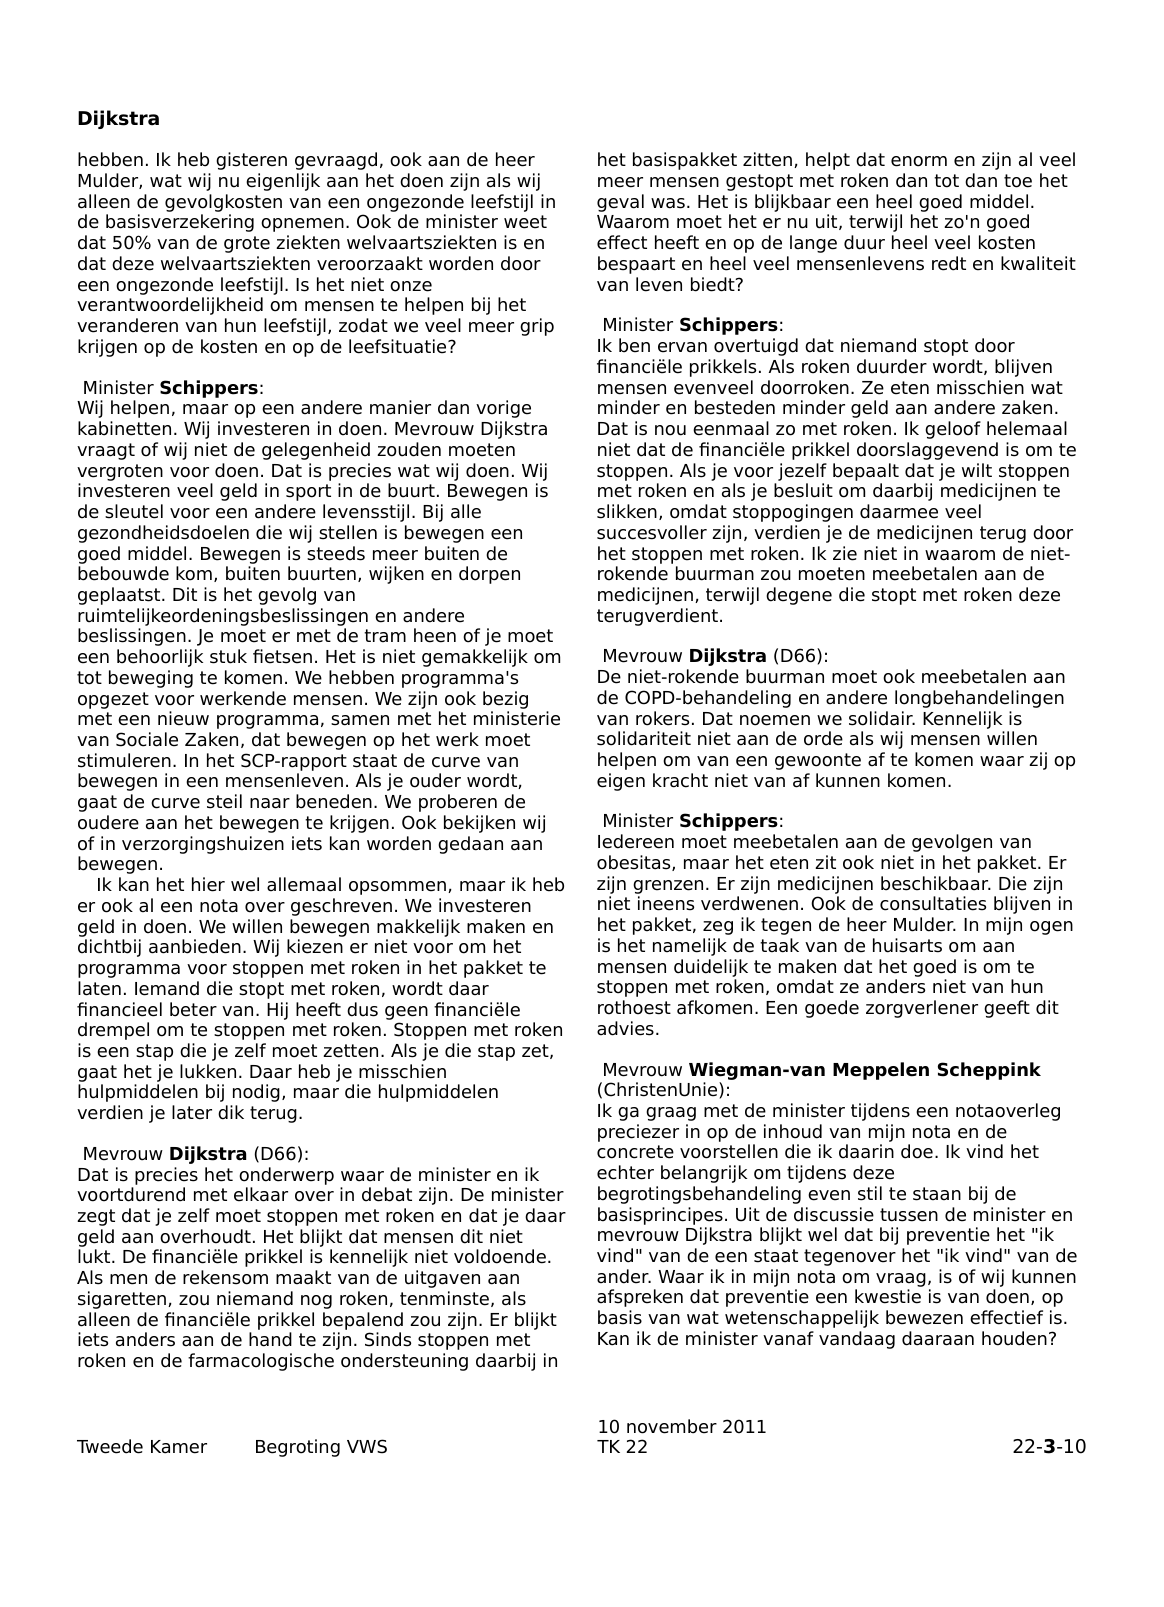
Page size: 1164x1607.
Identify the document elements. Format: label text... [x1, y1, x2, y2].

text Mevrouw Dijkstra (D66): [596, 646, 1087, 667]
text hebben. Ik heb gisteren gevraagd, ook aan de heer Mulder, wat wij nu eigenlijk aan het doen zijn als wij alleen de gevolgkosten van een ongezonde leefstijl in de basisverzekering opnemen. Ook de minister weet dat 50% van de grote ziekten welvaartsziekten is en dat deze welvaartsziekten veroorzaakt worden door een ongezonde leefstijl. Is het niet onze verantwoordelijkheid om mensen te helpen bij het veranderen van hun leefstijl, zodat we veel meer grip krijgen op de kosten en op de leefsituatie? [77, 150, 567, 357]
text Minister Schippers: [77, 377, 567, 398]
text Mevrouw Dijkstra (D66): [77, 1144, 567, 1164]
text Ik kan het hier wel allemaal opsommen, maar ik heb er ook al een nota over geschreven. We investeren geld in doen. We willen bewegen makkelijk maken en dichtbij aanbieden. Wij kiezen er niet voor om het programma voor stoppen met roken in het pakket te laten. Iemand die stopt met roken, wordt daar financieel beter van. Hij heeft dus geen financiële drempel om te stoppen met roken. Stoppen met roken is een stap die je zelf moet zetten. Als je die stap zet, gaat het je lukken. Daar heb je misschien hulpmiddelen bij nodig, maar die hulpmiddelen verdien je later dik terug. [77, 875, 567, 1124]
text Wij helpen, maar op een andere manier dan vorige kabinetten. Wij investeren in doen. Mevrouw Dijkstra vraagt of wij niet de gelegenheid zouden moeten vergroten voor doen. Dat is precies wat wij doen. Wij investeren veel geld in sport in de buurt. Bewegen is de sleutel voor een andere levensstijl. Bij alle gezondheidsdoelen die wij stellen is bewegen een goed middel. Bewegen is steeds meer buiten de bebouwde kom, buiten buurten, wijken en dorpen geplaatst. Dit is het gevolg van ruimtelijkeordeningsbeslissingen en andere beslissingen. Je moet er met de tram heen of je moet een behoorlijk stuk fietsen. Het is niet gemakkelijk om tot beweging te komen. We hebben programma's opgezet voor werkende mensen. We zijn ook bezig met een nieuw programma, samen met het ministerie van Sociale Zaken, dat bewegen op het werk moet stimuleren. In het SCP-rapport staat de curve van bewegen in een mensenleven. Als je ouder wordt, gaat de curve steil naar beneden. We proberen de oudere aan het bewegen te krijgen. Ook bekijken wij of in verzorgingshuizen iets kan worden gedaan aan bewegen. [77, 398, 567, 875]
text Dat is precies het onderwerp waar de minister en ik voortdurend met elkaar over in debat zijn. De minister zegt dat je zelf moet stoppen met roken en dat je daar geld aan overhoudt. Het blijkt dat mensen dit niet lukt. De financiële prikkel is kennelijk niet voldoende. Als men de rekensom maakt van de uitgaven aan sigaretten, zou niemand nog roken, tenminste, als alleen de financiële prikkel bepalend zou zijn. Er blijkt iets anders aan de hand te zijn. Sinds stoppen met roken en de farmacologische ondersteuning daarbij in [77, 1164, 567, 1372]
text het basispakket zitten, helpt dat enorm en zijn al veel meer mensen gestopt met roken dan tot dan toe het geval was. Het is blijkbaar een heel goed middel. Waarom moet het er nu uit, terwijl het zo'n goed effect heeft en op de lange duur heel veel kosten bespaart en heel veel mensenlevens redt en kwaliteit van leven biedt? [596, 150, 1087, 295]
text Ik ga graag met de minister tijdens een notaoverleg preciezer in op de inhoud van mijn nota en de concrete voorstellen die ik daarin doe. Ik vind het echter belangrijk om tijdens deze begrotingsbehandeling even stil te staan bij de basisprincipes. Uit de discussie tussen de minister en mevrouw Dijkstra blijkt wel dat bij preventie het "ik vind" van de een staat tegenover het "ik vind" van de ander. Waar ik in mijn nota om vraag, is of wij kunnen afspreken dat preventie een kwestie is van doen, op basis van wat wetenschappelijk bewezen effectief is. Kan ik de minister vanaf vandaag daaraan houden? [596, 1101, 1087, 1349]
text Minister Schippers: [596, 315, 1087, 336]
text Minister Schippers: [596, 811, 1087, 832]
text Iedereen moet meebetalen aan de gevolgen van obesitas, maar het eten zit ook niet in het pakket. Er zijn grenzen. Er zijn medicijnen beschikbaar. Die zijn niet ineens verdwenen. Ook de consultaties blijven in het pakket, zeg ik tegen de heer Mulder. In mijn ogen is het namelijk de taak van de huisarts om aan mensen duidelijk te maken dat het goed is om te stoppen met roken, omdat ze anders niet van hun rothoest afkomen. Een goede zorgverlener geeft dit advies. [596, 832, 1087, 1039]
text Mevrouw Wiegman-van Meppelen Scheppink (ChristenUnie): [596, 1059, 1087, 1101]
text Ik ben ervan overtuigd dat niemand stopt door financiële prikkels. Als roken duurder wordt, blijven mensen evenveel doorroken. Ze eten misschien wat minder en besteden minder geld aan andere zaken. Dat is nou eenmaal zo met roken. Ik geloof helemaal niet dat de financiële prikkel doorslaggevend is om te stoppen. Als je voor jezelf bepaalt dat je wilt stoppen met roken en als je besluit om daarbij medicijnen te slikken, omdat stoppogingen daarmee veel succesvoller zijn, verdien je de medicijnen terug door het stoppen met roken. Ik zie niet in waarom de niet-rokende buurman zou moeten meebetalen aan de medicijnen, terwijl degene die stopt met roken deze terugverdient. [596, 336, 1087, 626]
text De niet-rokende buurman moet ook meebetalen aan de COPD-behandeling en andere longbehandelingen van rokers. Dat noemen we solidair. Kennelijk is solidariteit niet aan de orde als wij mensen willen helpen om van een gewoonte af te komen waar zij op eigen kracht niet van af kunnen komen. [596, 667, 1087, 791]
